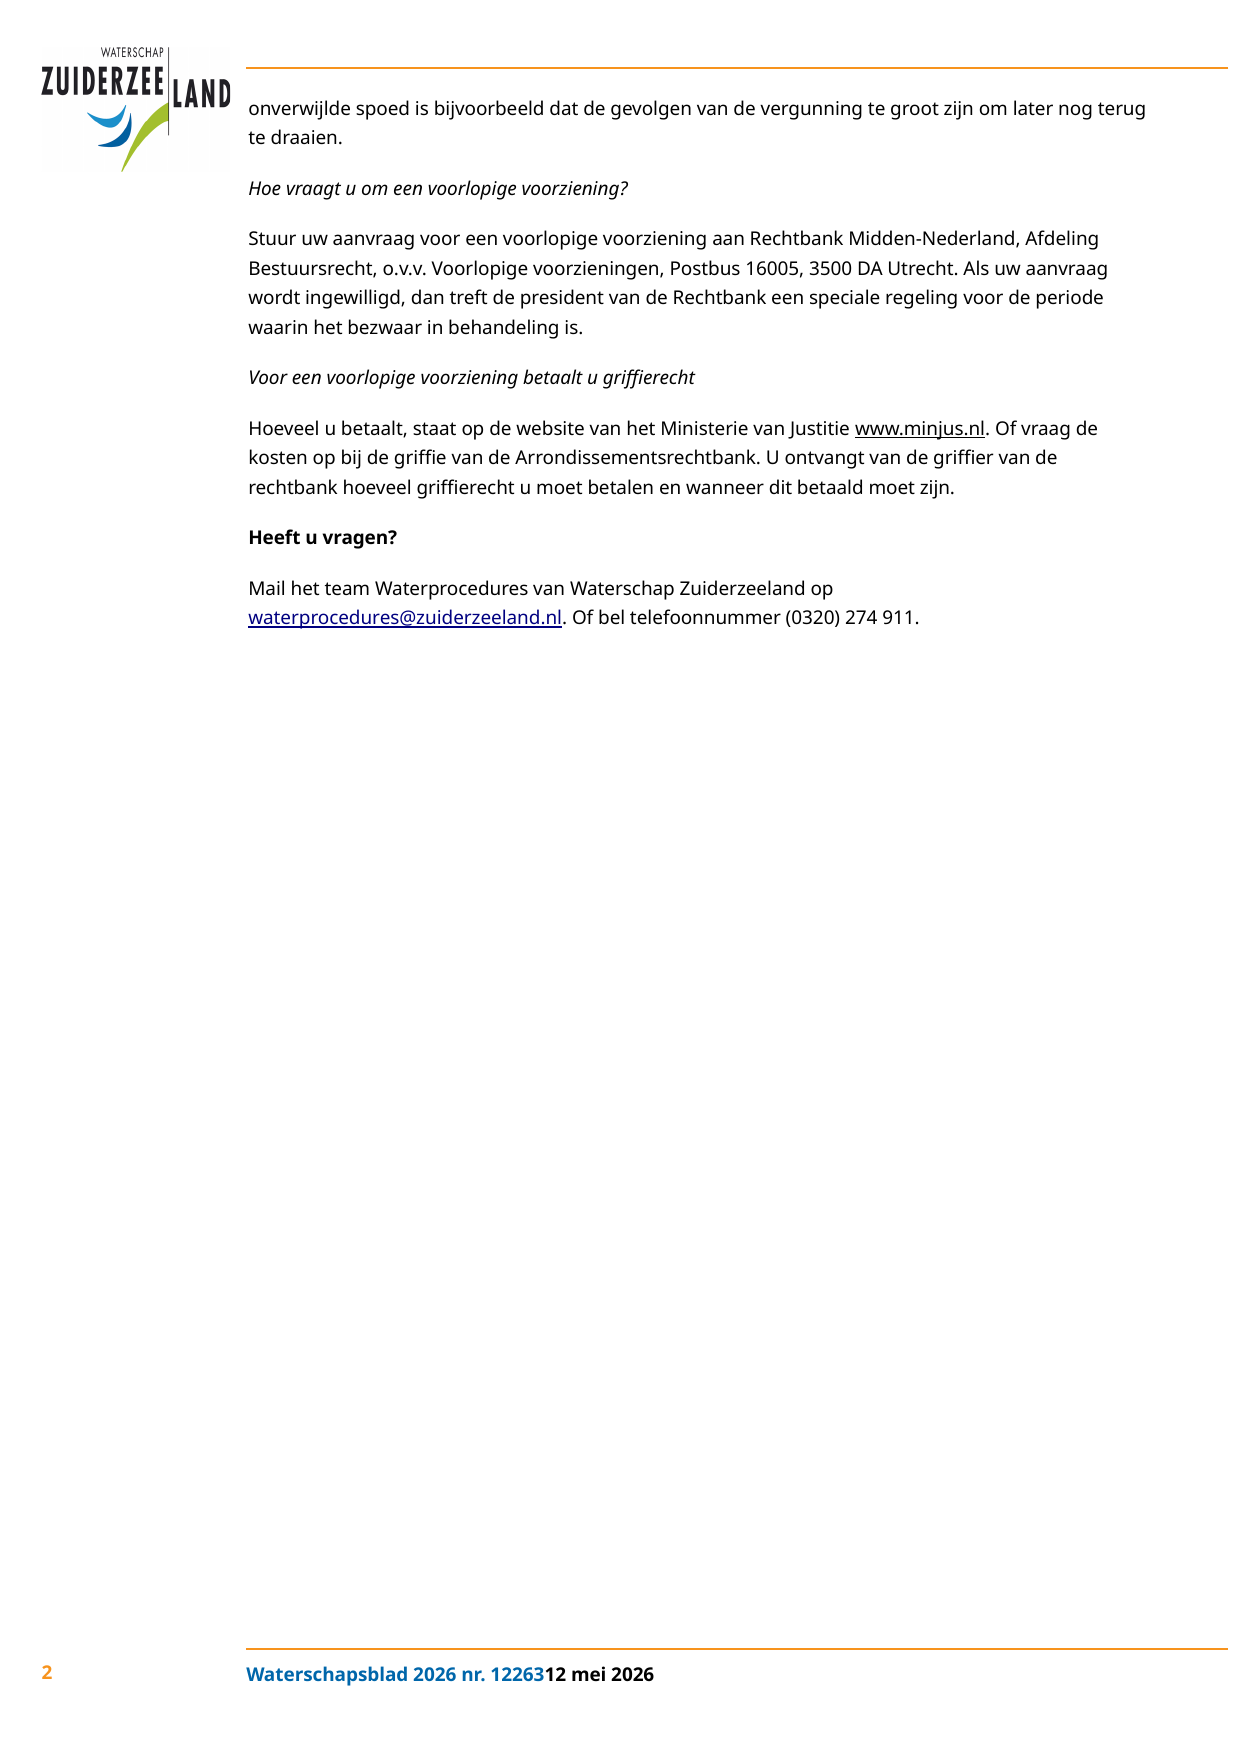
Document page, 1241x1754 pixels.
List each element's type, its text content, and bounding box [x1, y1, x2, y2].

text Mail het team Waterprocedures van Waterschap Zuiderzeeland op waterprocedures@zuiderzeeland.nl. Of bel telefoonnummer (0320) 274 911. [248, 575, 1152, 630]
text Stuur uw aanvraag voor een voorlopige voorziening aan Rechtbank Midden-Nederland, Afdeling Bestuursrecht, o.v.v. Voorlopige voorzieningen, Postbus 16005, 3500 DA Utrecht. Als uw aanvraag wordt ingewilligd, dan treft de president van de Rechtbank een speciale regeling voor de periode waarin het bezwaar in behandeling is. [248, 225, 1152, 340]
text Heeft u vragen? [248, 524, 1152, 550]
picture [41, 47, 231, 172]
text Hoe vraagt u om een voorlopige voorziening? [248, 175, 1152, 201]
text Voor een voorlopige voorziening betaalt u griffierecht [248, 364, 1152, 390]
text onverwijlde spoed is bijvoorbeeld dat de gevolgen van de vergunning te groot zijn om later nog terug te draaien. [248, 95, 1152, 150]
text Hoeveel u betaalt, staat op de website van het Ministerie van Justitie www.minjus.nl. Of vraag de kosten op bij de griffie van de Arrondissementsrechtbank. U ontvangt van de griffier van de rechtbank hoeveel griffierecht u moet betalen en wanneer dit betaald moet zijn. [248, 415, 1152, 500]
